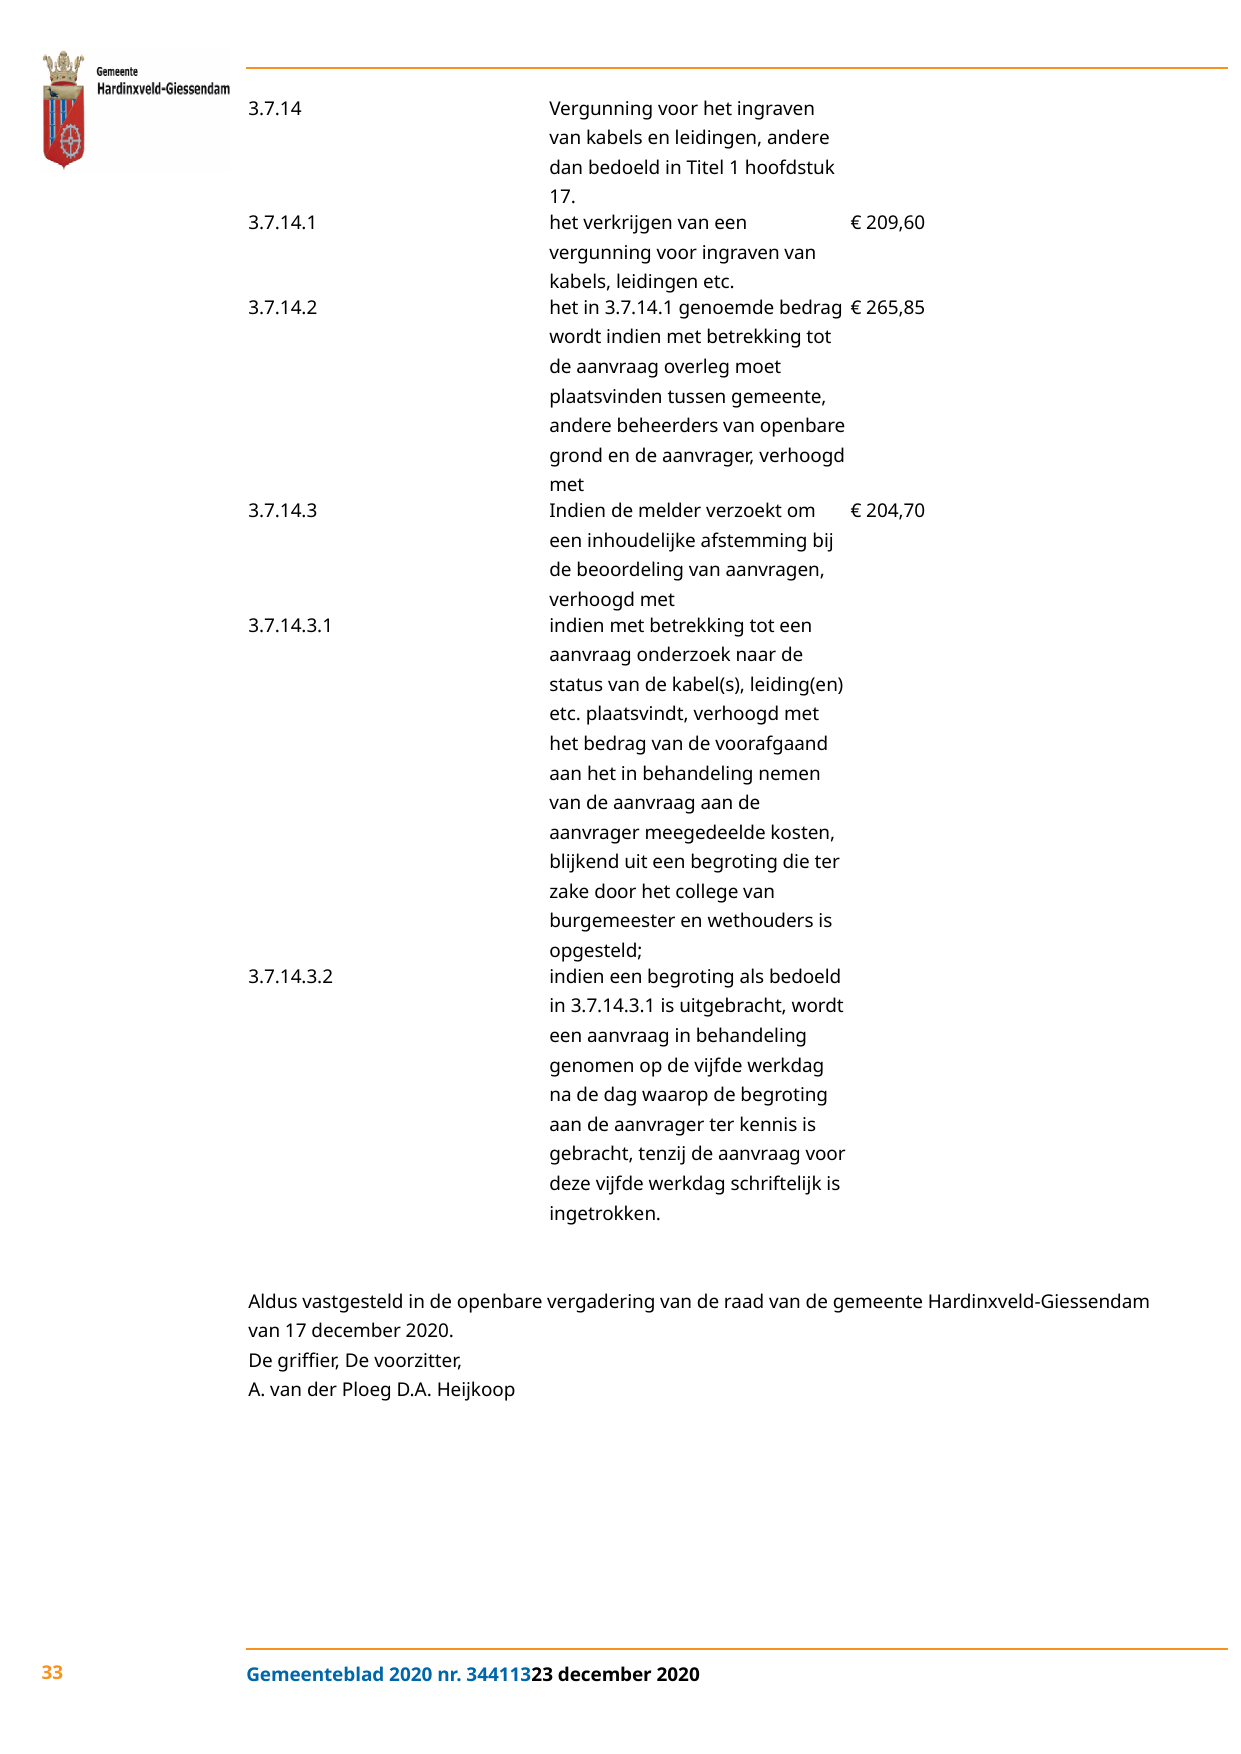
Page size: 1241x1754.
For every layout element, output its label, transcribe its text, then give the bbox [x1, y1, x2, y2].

table_cell [850, 95, 1152, 209]
table_cell [850, 612, 1152, 963]
table_cell Indien de melder verzoekt om een inhoudelijke afstemming bij de beoordeling van aanvragen, verhoogd met [549, 498, 850, 612]
table_cell indien met betrekking tot een aanvraag onderzoek naar de status van de kabel(s), leiding(en) etc. plaatsvindt, verhoogd met het bedrag van de voorafgaand aan het in behandeling nemen van de aanvraag aan de aanvrager meegedeelde kosten, blijkend uit een begroting die ter zake door het college van burgemeester en wethouders is opgesteld; [549, 612, 850, 963]
table_cell 3.7.14.3 [248, 498, 549, 612]
table_cell indien een begroting als bedoeld in 3.7.14.3.1 is uitgebracht, wordt een aanvraag in behandeling genomen op de vijfde werkdag na de dag waarop de begroting aan de aanvrager ter kennis is gebracht, tenzij de aanvraag voor deze vijfde werkdag schriftelijk is ingetrokken. [549, 963, 850, 1225]
table_cell 3.7.14.3.2 [248, 963, 549, 1225]
table_cell [850, 963, 1152, 1225]
table_cell 3.7.14.2 [248, 294, 549, 497]
table_cell 3.7.14.1 [248, 209, 549, 294]
table_cell het verkrijgen van een vergunning voor ingraven van kabels, leidingen etc. [549, 209, 850, 294]
table_cell € 204,70 [850, 498, 1152, 612]
text De griffier, De voorzitter, [248, 1347, 1152, 1373]
table_cell 3.7.14 [248, 95, 549, 209]
table_cell € 209,60 [850, 209, 1152, 294]
text A. van der Ploeg D.A. Heijkoop [248, 1377, 1152, 1402]
table_cell het in 3.7.14.1 genoemde bedrag wordt indien met betrekking tot de aanvraag overleg moet plaatsvinden tussen gemeente, andere beheerders van openbare grond en de aanvrager, verhoogd met [549, 294, 850, 497]
table_cell 3.7.14.3.1 [248, 612, 549, 963]
text Aldus vastgesteld in de openbare vergadering van de raad van de gemeente Hardinxveld-Giessendam van 17 december 2020. [248, 1288, 1152, 1343]
table_cell € 265,85 [850, 294, 1152, 497]
picture [41, 47, 231, 172]
table_cell Vergunning voor het ingraven van kabels en leidingen, andere dan bedoeld in Titel 1 hoofdstuk 17. [549, 95, 850, 209]
